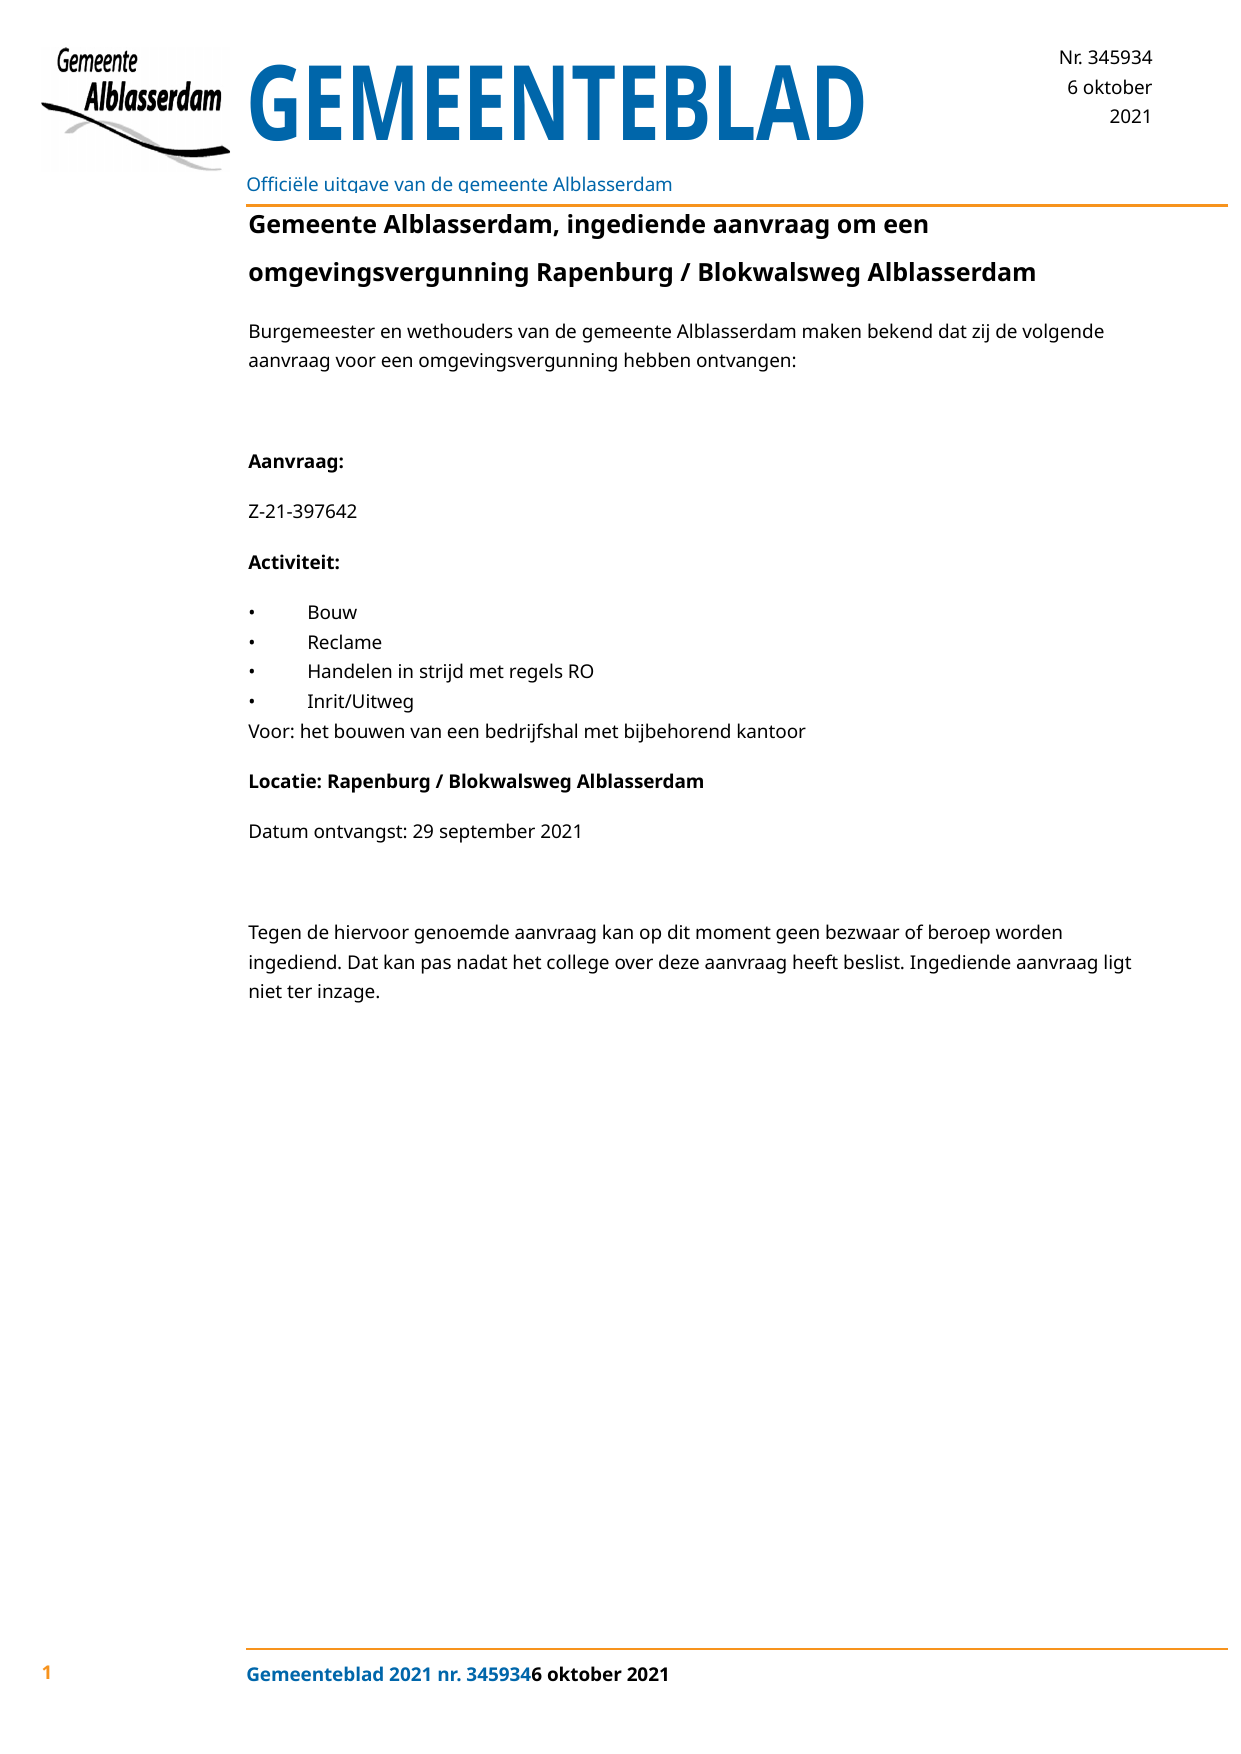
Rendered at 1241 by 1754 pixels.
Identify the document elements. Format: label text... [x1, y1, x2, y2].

list Bouw [248, 599, 1152, 625]
text Locatie: Rapenburg / Blokwalsweg Alblasserdam [248, 768, 1152, 794]
list Reclame [248, 629, 1152, 655]
picture [41, 47, 231, 172]
list Handelen in strijd met regels RO [248, 659, 1152, 684]
text Tegen de hiervoor genoemde aanvraag kan op dit moment geen bezwaar of beroep worden ingediend. Dat kan pas nadat het college over deze aanvraag heeft beslist. Ingediende aanvraag ligt niet ter inzage. [248, 919, 1152, 1004]
text Gemeente Alblasserdam, ingediende aanvraag om een omgevingsvergunning Rapenburg / Blokwalsweg Alblasserdam [248, 207, 1152, 288]
text Burgemeester en wethouders van de gemeente Alblasserdam maken bekend dat zij de volgende aanvraag voor een omgevingsvergunning hebben ontvangen: [248, 318, 1152, 373]
text Datum ontvangst: 29 september 2021 [248, 819, 1152, 844]
text Aanvraag: [248, 448, 1152, 474]
text Z-21-397642 [248, 499, 1152, 524]
list Inrit/Uitweg [248, 688, 1152, 714]
text Activiteit: [248, 549, 1152, 575]
text Voor: het bouwen van een bedrijfshal met bijbehorend kantoor [248, 718, 1152, 744]
